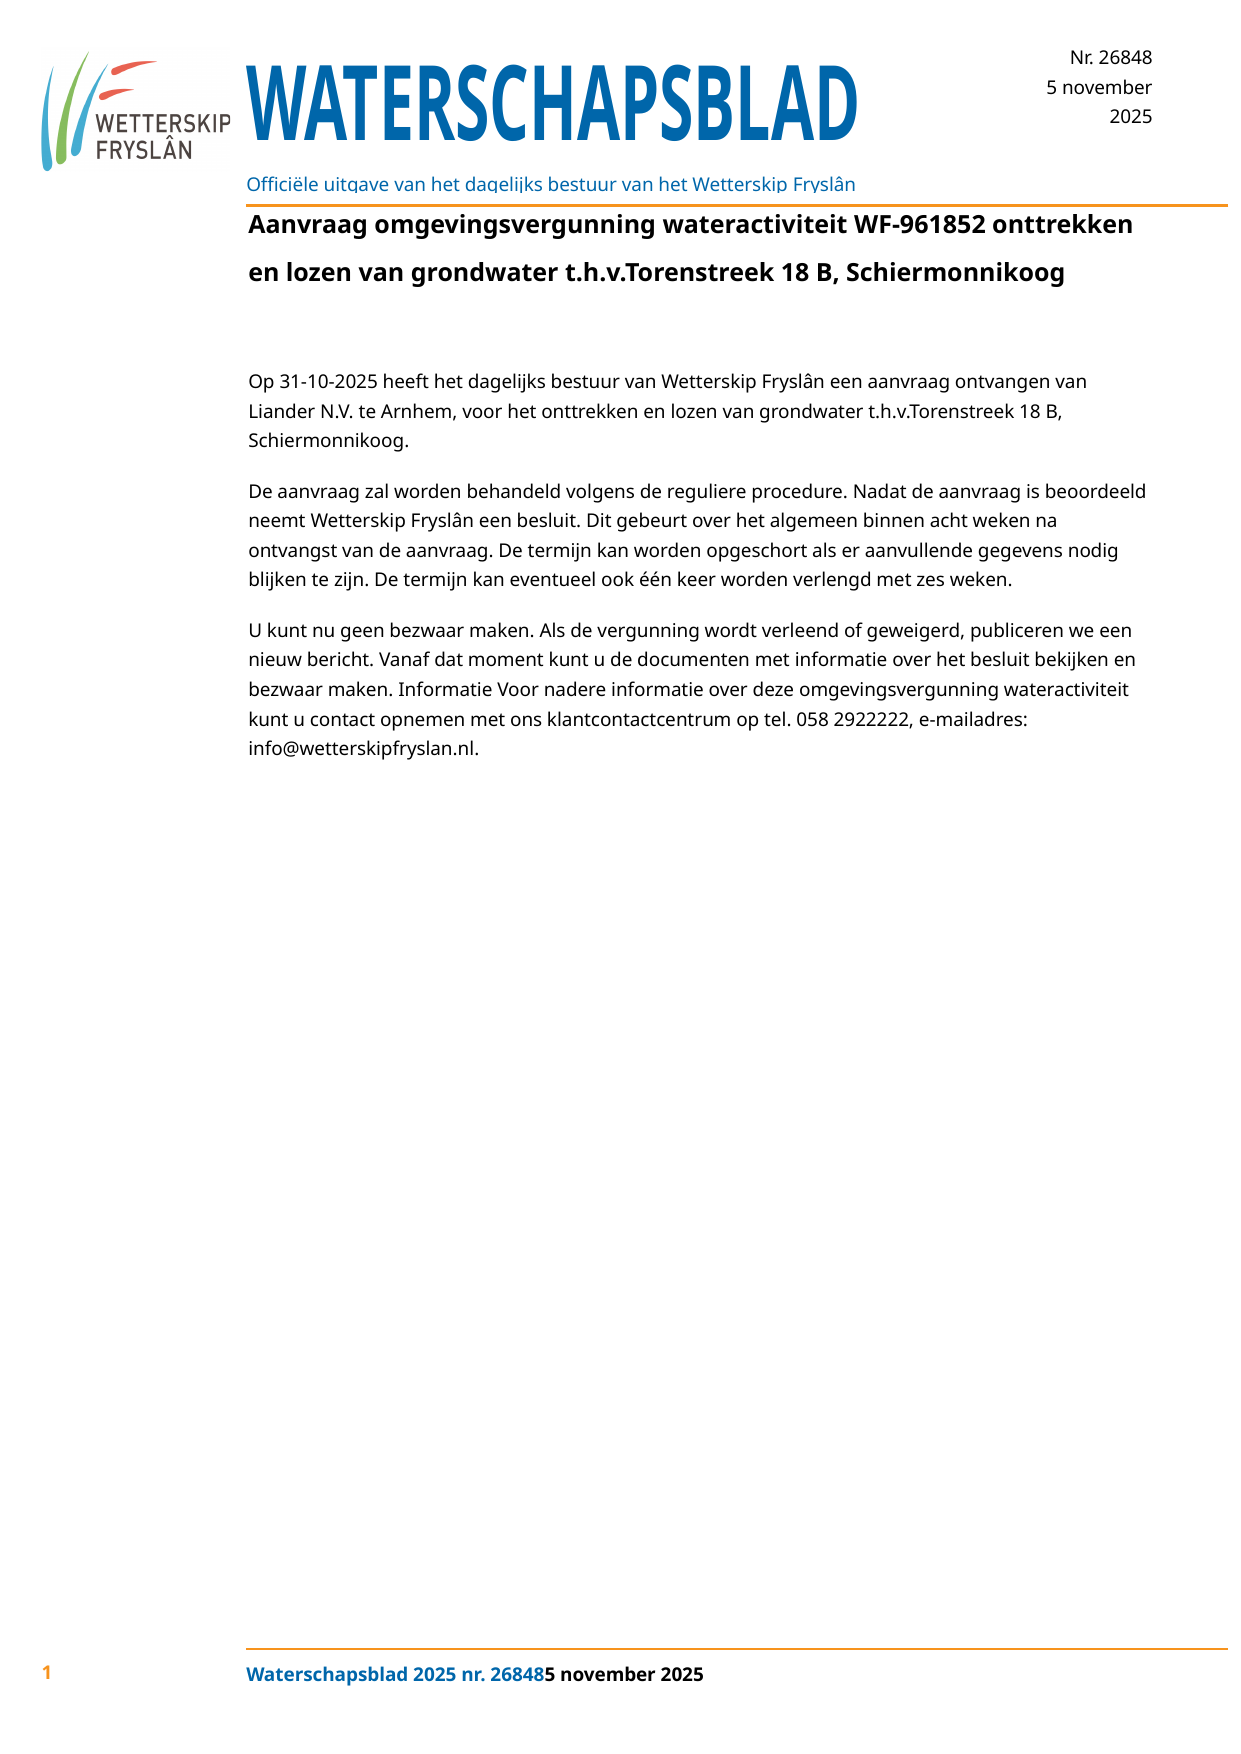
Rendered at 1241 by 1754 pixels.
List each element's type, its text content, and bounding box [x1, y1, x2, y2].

text U kunt nu geen bezwaar maken. Als de vergunning wordt verleend of geweigerd, publiceren we een nieuw bericht. Vanaf dat moment kunt u de documenten met informatie over het besluit bekijken en bezwaar maken. Informatie Voor nadere informatie over deze omgevingsvergunning wateractiviteit kunt u contact opnemen met ons klantcontactcentrum op tel. 058 2922222, e-mailadres: info@wetterskipfryslan.nl. [248, 617, 1152, 761]
picture [41, 47, 231, 172]
text De aanvraag zal worden behandeld volgens de reguliere procedure. Nadat de aanvraag is beoordeeld neemt Wetterskip Fryslân een besluit. Dit gebeurt over het algemeen binnen acht weken na ontvangst van de aanvraag. De termijn kan worden opgeschort als er aanvullende gegevens nodig blijken te zijn. De termijn kan eventueel ook één keer worden verlengd met zes weken. [248, 478, 1152, 592]
text Op 31-10-2025 heeft het dagelijks bestuur van Wetterskip Fryslân een aanvraag ontvangen van Liander N.V. te Arnhem, voor het onttrekken en lozen van grondwater t.h.v.Torenstreek 18 B, Schiermonnikoog. [248, 368, 1152, 453]
text Aanvraag omgevingsvergunning wateractiviteit WF-961852 onttrekken en lozen van grondwater t.h.v.Torenstreek 18 B, Schiermonnikoog [248, 207, 1152, 288]
